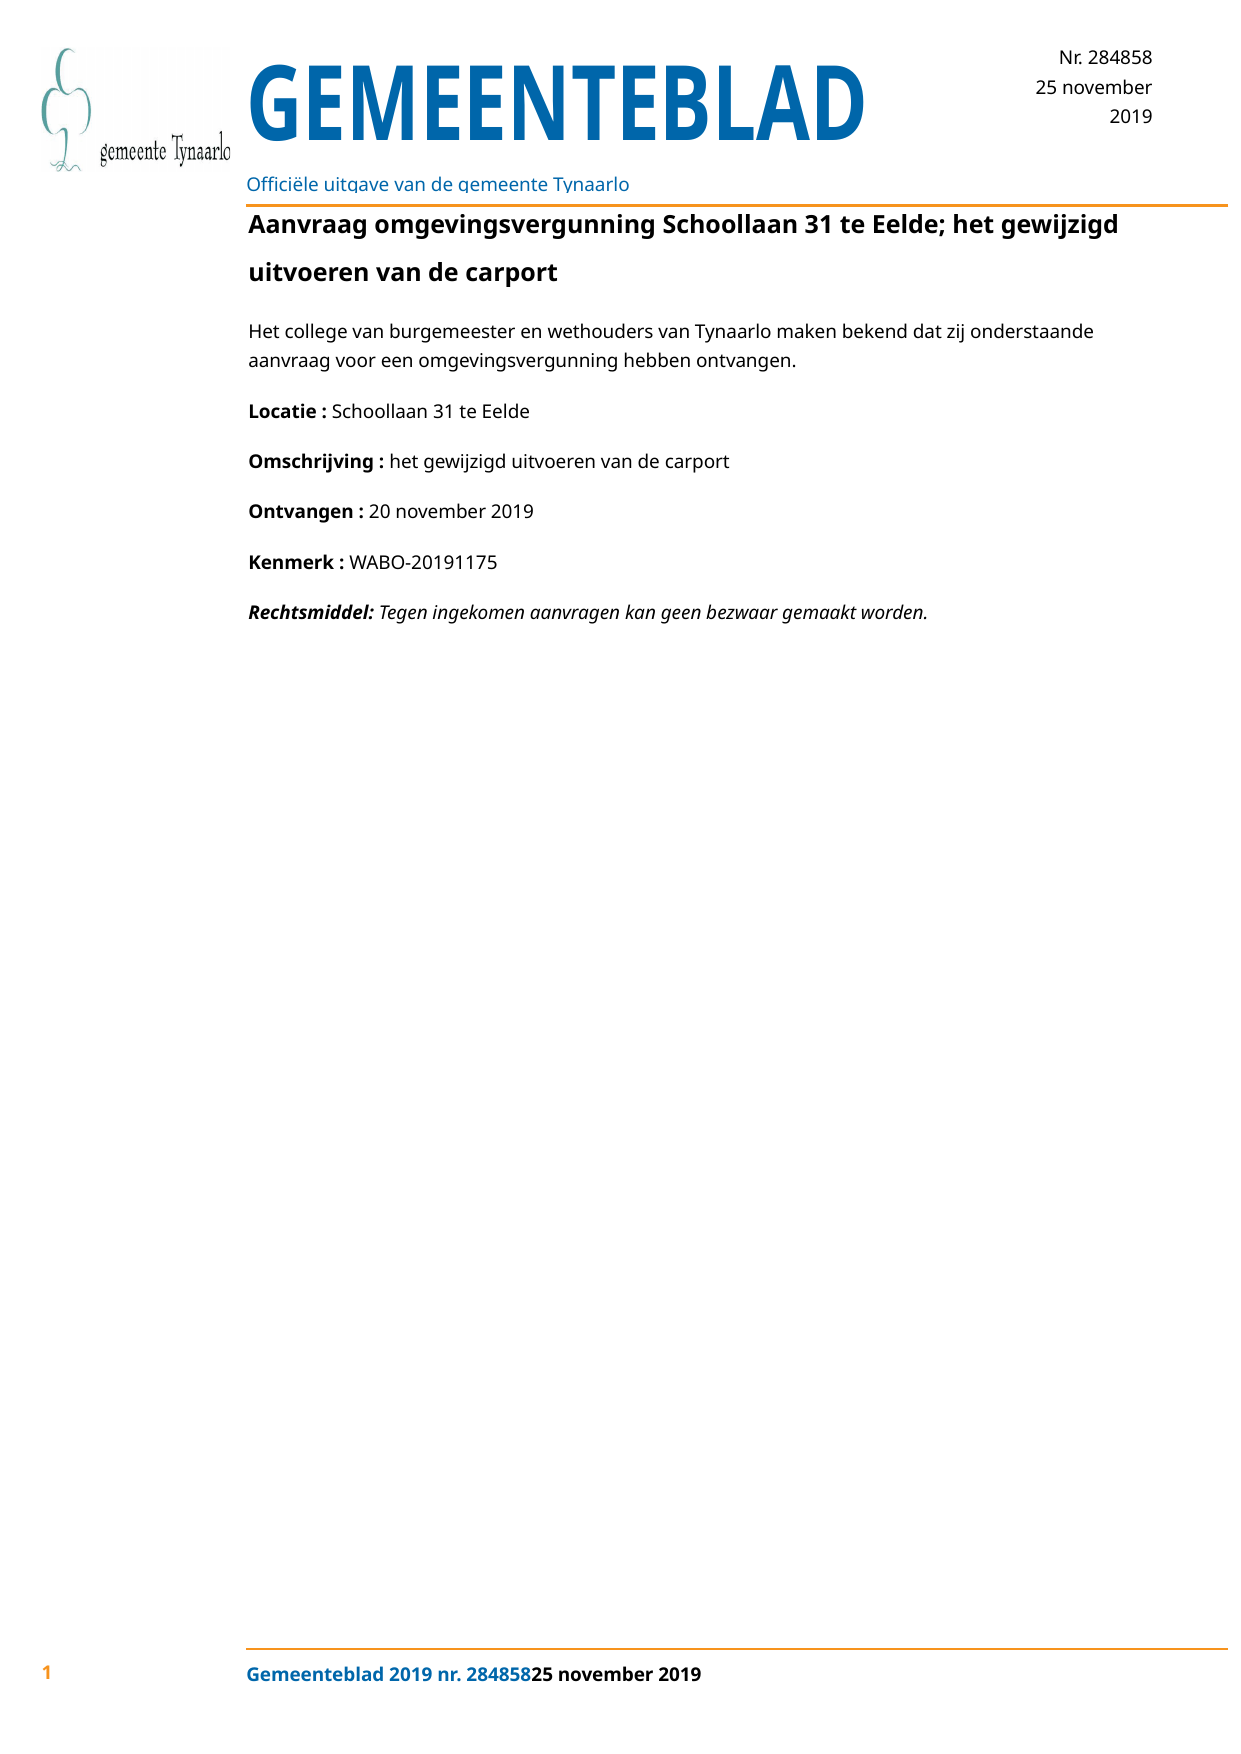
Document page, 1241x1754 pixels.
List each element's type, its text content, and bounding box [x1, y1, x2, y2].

text Het college van burgemeester en wethouders van Tynaarlo maken bekend dat zij onderstaande aanvraag voor een omgevingsvergunning hebben ontvangen. [248, 318, 1152, 373]
picture [41, 47, 231, 172]
text Locatie : Schoollaan 31 te Eelde [248, 398, 1152, 424]
text Rechtsmiddel: Tegen ingekomen aanvragen kan geen bezwaar gemaakt worden. [248, 599, 1152, 625]
text Kenmerk : WABO-20191175 [248, 549, 1152, 575]
text Omschrijving : het gewijzigd uitvoeren van de carport [248, 448, 1152, 474]
text Aanvraag omgevingsvergunning Schoollaan 31 te Eelde; het gewijzigd uitvoeren van de carport [248, 207, 1152, 288]
text Ontvangen : 20 november 2019 [248, 499, 1152, 524]
